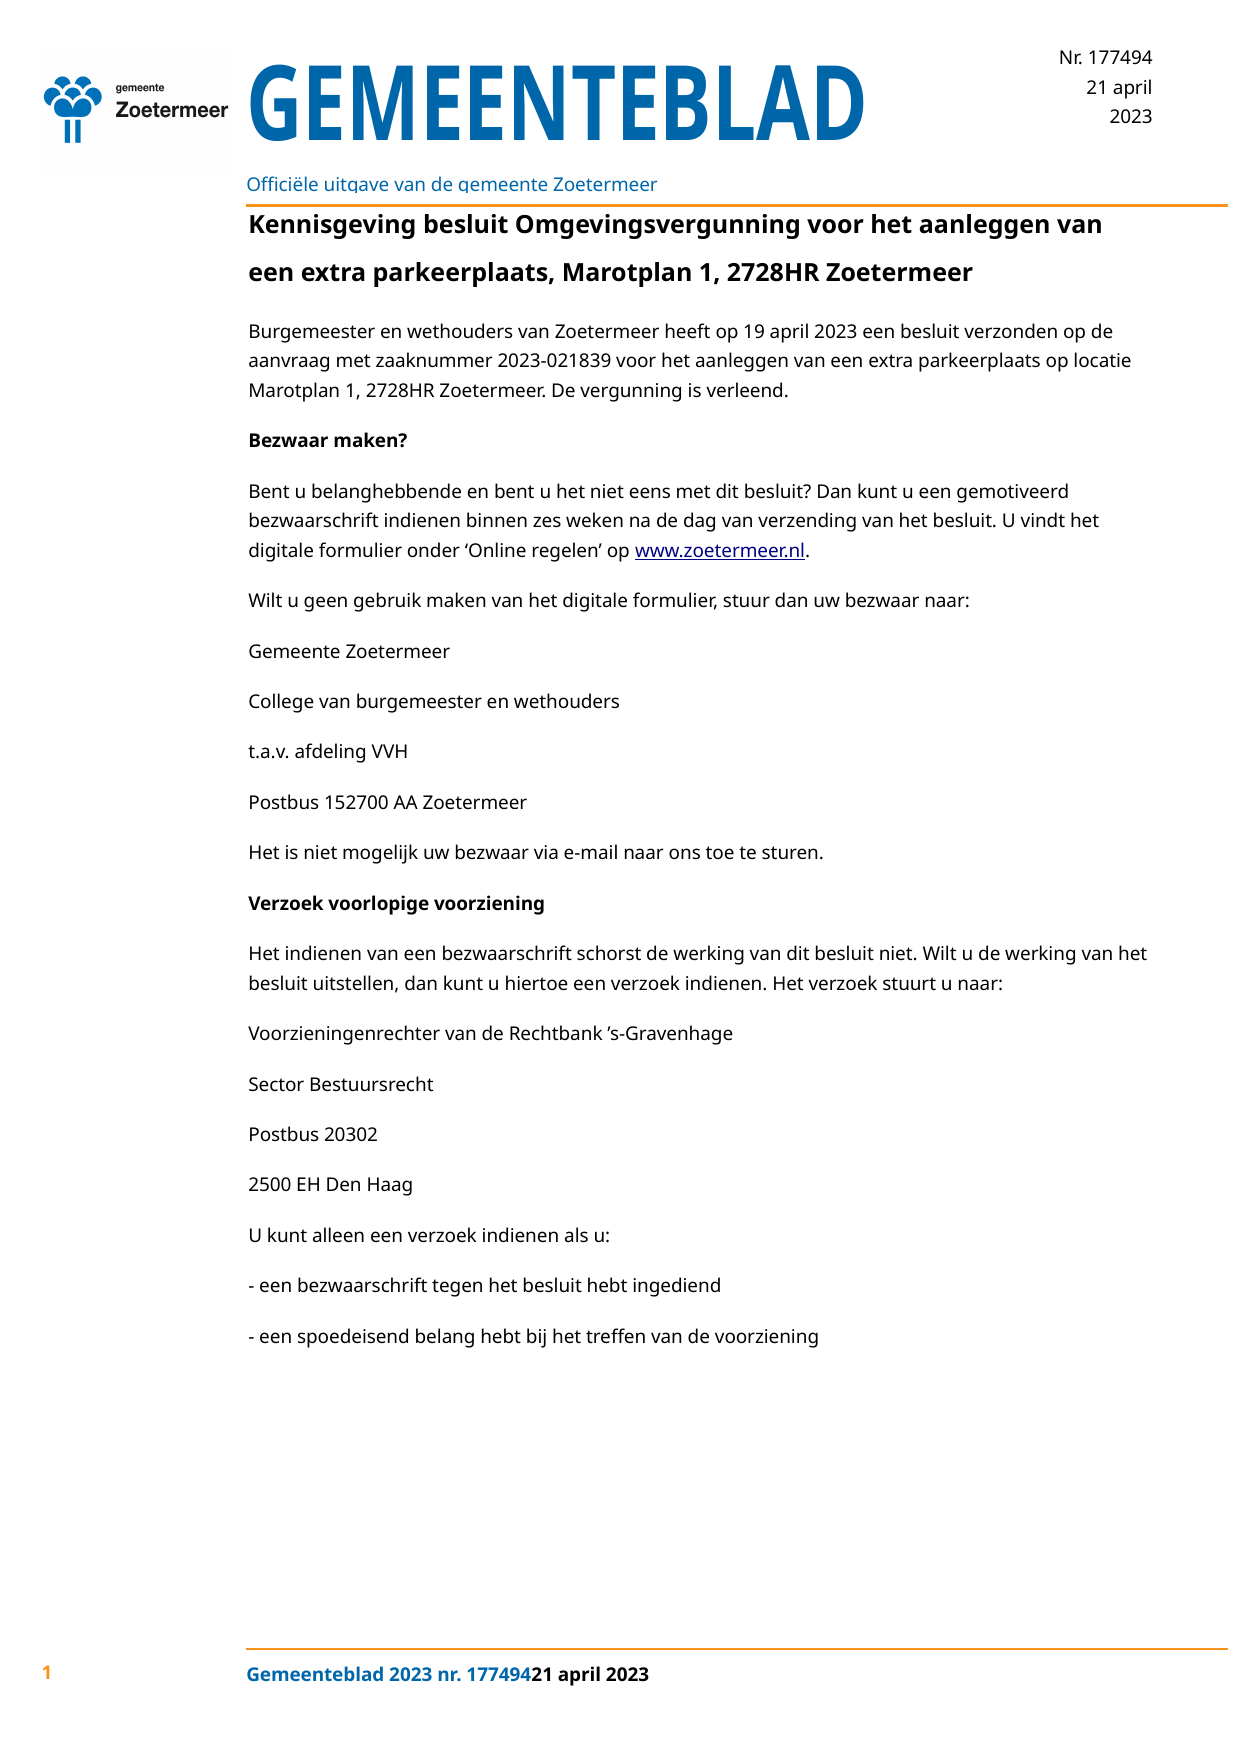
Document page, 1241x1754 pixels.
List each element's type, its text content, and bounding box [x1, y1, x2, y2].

text Bent u belanghebbende en bent u het niet eens met dit besluit? Dan kunt u een gemotiveerd bezwaarschrift indienen binnen zes weken na de dag van verzending van het besluit. U vindt het digitale formulier onder ‘Online regelen’ op www.zoetermeer.nl. [248, 478, 1152, 563]
text Postbus 152700 AA Zoetermeer [248, 789, 1152, 815]
text Gemeente Zoetermeer [248, 638, 1152, 664]
text 2500 EH Den Haag [248, 1172, 1152, 1197]
text t.a.v. afdeling VVH [248, 739, 1152, 764]
text Kennisgeving besluit Omgevingsvergunning voor het aanleggen van een extra parkeerplaats, Marotplan 1, 2728HR Zoetermeer [248, 207, 1152, 288]
text Wilt u geen gebruik maken van het digitale formulier, stuur dan uw bezwaar naar: [248, 587, 1152, 613]
text - een spoedeisend belang hebt bij het treffen van de voorziening [248, 1323, 1152, 1349]
text Bezwaar maken? [248, 427, 1152, 453]
text U kunt alleen een verzoek indienen als u: [248, 1222, 1152, 1248]
text College van burgemeester en wethouders [248, 688, 1152, 714]
text Voorzieningenrechter van de Rechtbank ’s-Gravenhage [248, 1020, 1152, 1046]
text - een bezwaarschrift tegen het besluit hebt ingediend [248, 1272, 1152, 1298]
text Het is niet mogelijk uw bezwaar via e-mail naar ons toe te sturen. [248, 839, 1152, 865]
text Verzoek voorlopige voorziening [248, 890, 1152, 916]
text Sector Bestuursrecht [248, 1071, 1152, 1097]
text Het indienen van een bezwaarschrift schorst de werking van dit besluit niet. Wilt u de werking van het besluit uitstellen, dan kunt u hiertoe een verzoek indienen. Het verzoek stuurt u naar: [248, 940, 1152, 996]
text Burgemeester en wethouders van Zoetermeer heeft op 19 april 2023 een besluit verzonden op de aanvraag met zaaknummer 2023-021839 voor het aanleggen van een extra parkeerplaats op locatie Marotplan 1, 2728HR Zoetermeer. De vergunning is verleend. [248, 318, 1152, 403]
text Postbus 20302 [248, 1121, 1152, 1147]
picture [41, 47, 231, 172]
